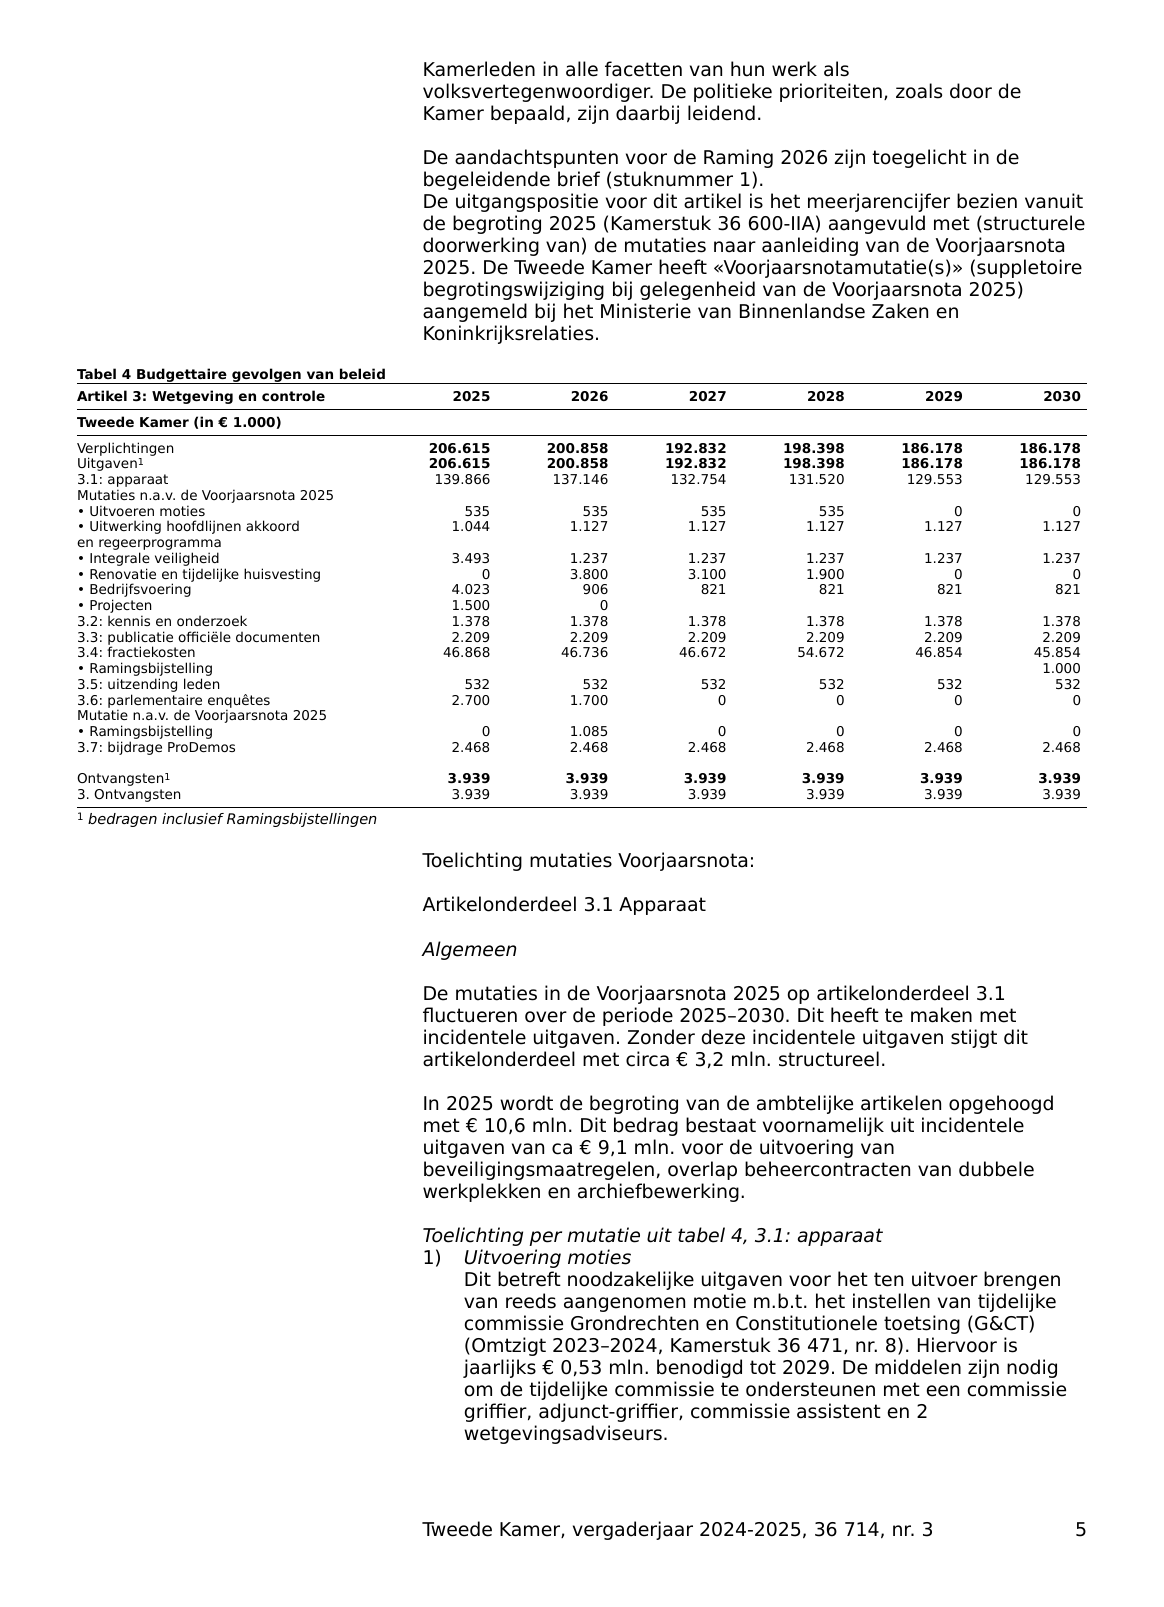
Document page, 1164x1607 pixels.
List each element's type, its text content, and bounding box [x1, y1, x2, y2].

table_cell [850, 755, 968, 771]
table_cell 186.178 [850, 456, 968, 472]
table_cell 2030 [969, 384, 1087, 409]
table_cell 198.398 [732, 436, 850, 456]
table_cell 535 [614, 504, 732, 519]
table_cell 906 [496, 582, 614, 598]
table_cell Verplichtingen [77, 436, 378, 456]
table_cell [614, 488, 732, 503]
table_cell • Renovatie en tijdelijke huisvesting [77, 566, 378, 582]
table_cell 1.127 [969, 519, 1087, 551]
table_cell 186.178 [969, 456, 1087, 472]
table_cell 1.237 [969, 551, 1087, 566]
table_cell [614, 661, 732, 677]
table_cell 2.468 [732, 740, 850, 755]
table_cell 46.736 [496, 645, 614, 661]
table_cell 3.939 [969, 787, 1087, 807]
table_cell 2.209 [378, 629, 496, 645]
table_cell 4.023 [378, 582, 496, 598]
table_cell 1.700 [496, 692, 614, 708]
text De mutaties in de Voorjaarsnota 2025 op artikelonderdeel 3.1 fluctueren over de periode 2025–2030. Dit heeft te maken met incidentele uitgaven. Zonder deze incidentele uitgaven stijgt dit artikelonderdeel met circa € 3,2 mln. structureel. [422, 983, 1087, 1071]
table_cell [614, 708, 732, 724]
table_cell [378, 488, 496, 503]
table_cell [969, 598, 1087, 614]
table_cell 1.500 [378, 598, 496, 614]
table_cell 2.209 [496, 629, 614, 645]
table_cell 1.127 [614, 519, 732, 551]
table_cell [850, 598, 968, 614]
table_cell 1.127 [850, 519, 968, 551]
text 1) Uitvoering moties [422, 1247, 1087, 1269]
table_cell [378, 410, 496, 435]
table_cell 1.237 [732, 551, 850, 566]
table_cell 3.800 [496, 566, 614, 582]
table_cell 132.754 [614, 472, 732, 488]
table_cell 532 [969, 677, 1087, 692]
text Kamerleden in alle facetten van hun werk als volksvertegenwoordiger. De politieke prioriteiten, zoals door de Kamer bepaald, zijn daarbij leidend. [422, 59, 1087, 125]
table_cell [77, 755, 378, 771]
table_cell 3.939 [969, 771, 1087, 787]
table_cell [732, 598, 850, 614]
text De uitgangspositie voor dit artikel is het meerjarencijfer bezien vanuit de begroting 2025 (Kamerstuk 36 600-IIA) aangevuld met (structurele doorwerking van) de mutaties naar aanleiding van de Voorjaarsnota 2025. De Tweede Kamer heeft «Voorjaarsnotamutatie(s)» (suppletoire begrotingswijziging bij gelegenheid van de Voorjaarsnota 2025) aangemeld bij het Ministerie van Binnenlandse Zaken en [422, 191, 1087, 323]
table_cell 0 [850, 504, 968, 519]
table_cell 1.237 [850, 551, 968, 566]
table_cell • Uitwerking hoofdlijnen akkoord en regeerprogramma [77, 519, 378, 551]
table_cell 3.6: parlementaire enquêtes [77, 692, 378, 708]
subtitle Algemeen [422, 938, 1087, 960]
table_cell 2.468 [614, 740, 732, 755]
table_cell 2.209 [969, 629, 1087, 645]
table_cell 535 [378, 504, 496, 519]
subtitle Toelichting per mutatie uit tabel 4, 3.1: apparaat [422, 1225, 1087, 1247]
table_cell 1.378 [850, 614, 968, 629]
text Koninkrijksrelaties. [422, 323, 1087, 345]
table_cell Mutatie n.a.v. de Voorjaarsnota 2025 [77, 708, 378, 724]
table_cell 186.178 [850, 436, 968, 456]
table_cell Tweede Kamer (in € 1.000) [77, 410, 378, 435]
table_cell [496, 755, 614, 771]
table_cell 3.939 [378, 771, 496, 787]
table_cell [732, 410, 850, 435]
table_cell 0 [378, 566, 496, 582]
table_cell Artikel 3: Wetgeving en controle [77, 384, 378, 409]
text De aandachtspunten voor de Raming 2026 zijn toegelicht in de begeleidende brief (stuknummer 1). [422, 147, 1087, 191]
table_cell 2025 [378, 384, 496, 409]
table_cell 3.2: kennis en onderzoek [77, 614, 378, 629]
table_cell [378, 661, 496, 677]
table_cell [969, 755, 1087, 771]
table_cell Mutaties n.a.v. de Voorjaarsnota 2025 [77, 488, 378, 503]
table_cell 46.868 [378, 645, 496, 661]
table_cell Uitgaven1 [77, 456, 378, 472]
table_cell 0 [850, 692, 968, 708]
table_cell 137.146 [496, 472, 614, 488]
table_cell 3.3: publicatie officiële documenten [77, 629, 378, 645]
table_cell 3.939 [732, 787, 850, 807]
table_cell 0 [614, 724, 732, 739]
table_cell [378, 755, 496, 771]
table_cell 3.939 [732, 771, 850, 787]
table_cell [614, 598, 732, 614]
table_cell 1.378 [378, 614, 496, 629]
table_cell 131.520 [732, 472, 850, 488]
table_cell 3.939 [614, 771, 732, 787]
table_cell 821 [614, 582, 732, 598]
table_cell 821 [732, 582, 850, 598]
table_cell 2.468 [378, 740, 496, 755]
table_cell [732, 488, 850, 503]
table_cell [614, 410, 732, 435]
table_cell [496, 488, 614, 503]
table_cell 2.468 [969, 740, 1087, 755]
table_cell 45.854 [969, 645, 1087, 661]
table_cell 532 [850, 677, 968, 692]
table_cell 821 [850, 582, 968, 598]
table_cell 0 [496, 598, 614, 614]
table_cell [969, 708, 1087, 724]
table_cell 2026 [496, 384, 614, 409]
table_cell • Bedrijfsvoering [77, 582, 378, 598]
table_cell 3.939 [378, 787, 496, 807]
table_cell 0 [614, 692, 732, 708]
table_cell 3.939 [850, 787, 968, 807]
table_cell 3. Ontvangsten [77, 787, 378, 807]
table_cell 2.209 [614, 629, 732, 645]
table_cell 1 bedragen inclusief Ramingsbijstellingen [77, 808, 1087, 828]
table_cell 3.493 [378, 551, 496, 566]
table_cell • Projecten [77, 598, 378, 614]
table_cell 54.672 [732, 645, 850, 661]
table_cell 2.700 [378, 692, 496, 708]
table_cell 0 [850, 566, 968, 582]
table_cell 1.127 [496, 519, 614, 551]
table_cell [732, 708, 850, 724]
table_cell 3.7: bijdrage ProDemos [77, 740, 378, 755]
table_cell [850, 708, 968, 724]
table_cell 3.939 [850, 771, 968, 787]
table_cell 46.672 [614, 645, 732, 661]
table_cell [614, 755, 732, 771]
table_cell 535 [496, 504, 614, 519]
table_cell 0 [969, 566, 1087, 582]
table_cell 200.858 [496, 436, 614, 456]
table_cell 3.4: fractiekosten [77, 645, 378, 661]
table_cell 0 [969, 692, 1087, 708]
table_cell 206.615 [378, 456, 496, 472]
table_cell 0 [969, 504, 1087, 519]
table_cell 3.939 [614, 787, 732, 807]
table_cell 1.000 [969, 661, 1087, 677]
subtitle Artikelonderdeel 3.1 Apparaat [422, 894, 1087, 916]
table_cell 532 [378, 677, 496, 692]
text In 2025 wordt de begroting van de ambtelijke artikelen opgehoogd met € 10,6 mln. Dit bedrag bestaat voornamelijk uit incidentele uitgaven van ca € 9,1 mln. voor de uitvoering van beveiligingsmaatregelen, overlap beheercontracten van dubbele werkplekken en archiefbewerking. [422, 1093, 1087, 1203]
table_cell 535 [732, 504, 850, 519]
table_cell 200.858 [496, 456, 614, 472]
table_cell 2.468 [850, 740, 968, 755]
table_cell 821 [969, 582, 1087, 598]
table_cell 3.5: uitzending leden [77, 677, 378, 692]
table_cell 1.900 [732, 566, 850, 582]
text Dit betreft noodzakelijke uitgaven voor het ten uitvoer brengen van reeds aangenomen motie m.b.t. het instellen van tijdelijke commissie Grondrechten en Constitutionele toetsing (G&CT) (Omtzigt 2023–2024, Kamerstuk 36 471, nr. 8). Hiervoor is jaarlijks € 0,53 mln. benodigd tot 2029. De middelen zijn nodig om de tijdelijke commissie te ondersteunen met een commissie griffier, adjunct-griffier, commissie assistent en 2 wetgevingsadviseurs. [464, 1269, 1087, 1444]
table_cell 1.378 [732, 614, 850, 629]
table_cell 2.209 [850, 629, 968, 645]
table_cell 1.044 [378, 519, 496, 551]
table_cell 192.832 [614, 456, 732, 472]
table_cell • Ramingsbijstelling [77, 661, 378, 677]
table_cell [732, 755, 850, 771]
table_cell 3.1: apparaat [77, 472, 378, 488]
table_cell Ontvangsten1 [77, 771, 378, 787]
table_cell • Uitvoeren moties [77, 504, 378, 519]
table_cell [496, 708, 614, 724]
table_cell 1.085 [496, 724, 614, 739]
table_cell 0 [969, 724, 1087, 739]
table_cell 0 [732, 724, 850, 739]
table_cell [850, 410, 968, 435]
table_cell 2.468 [496, 740, 614, 755]
table_cell 532 [496, 677, 614, 692]
table_cell 46.854 [850, 645, 968, 661]
table_cell [732, 661, 850, 677]
table_cell 3.100 [614, 566, 732, 582]
table_cell 198.398 [732, 456, 850, 472]
table_cell 129.553 [969, 472, 1087, 488]
table_cell 192.832 [614, 436, 732, 456]
table_cell 2029 [850, 384, 968, 409]
table_cell • Integrale veiligheid [77, 551, 378, 566]
table_header Tabel 4 Budgettaire gevolgen van beleid [77, 367, 1087, 383]
table_cell 139.866 [378, 472, 496, 488]
table_cell 1.378 [496, 614, 614, 629]
table_cell 206.615 [378, 436, 496, 456]
table_cell [496, 410, 614, 435]
table_cell 532 [614, 677, 732, 692]
table_cell 1.237 [496, 551, 614, 566]
table_cell [496, 661, 614, 677]
table_cell 0 [850, 724, 968, 739]
table_cell 0 [732, 692, 850, 708]
table_cell 2027 [614, 384, 732, 409]
table_cell 1.127 [732, 519, 850, 551]
table_cell 1.378 [969, 614, 1087, 629]
table_cell 532 [732, 677, 850, 692]
table_cell 1.378 [614, 614, 732, 629]
table_cell [850, 488, 968, 503]
table_cell 3.939 [496, 771, 614, 787]
subtitle Toelichting mutaties Voorjaarsnota: [422, 850, 1087, 872]
table_cell [969, 410, 1087, 435]
table_cell 129.553 [850, 472, 968, 488]
table_cell [969, 488, 1087, 503]
table_cell [378, 708, 496, 724]
table_cell 0 [378, 724, 496, 739]
table_cell 186.178 [969, 436, 1087, 456]
table_cell [850, 661, 968, 677]
table_cell 1.237 [614, 551, 732, 566]
table_cell • Ramingsbijstelling [77, 724, 378, 739]
table_cell 2.209 [732, 629, 850, 645]
table_cell 2028 [732, 384, 850, 409]
table_cell 3.939 [496, 787, 614, 807]
